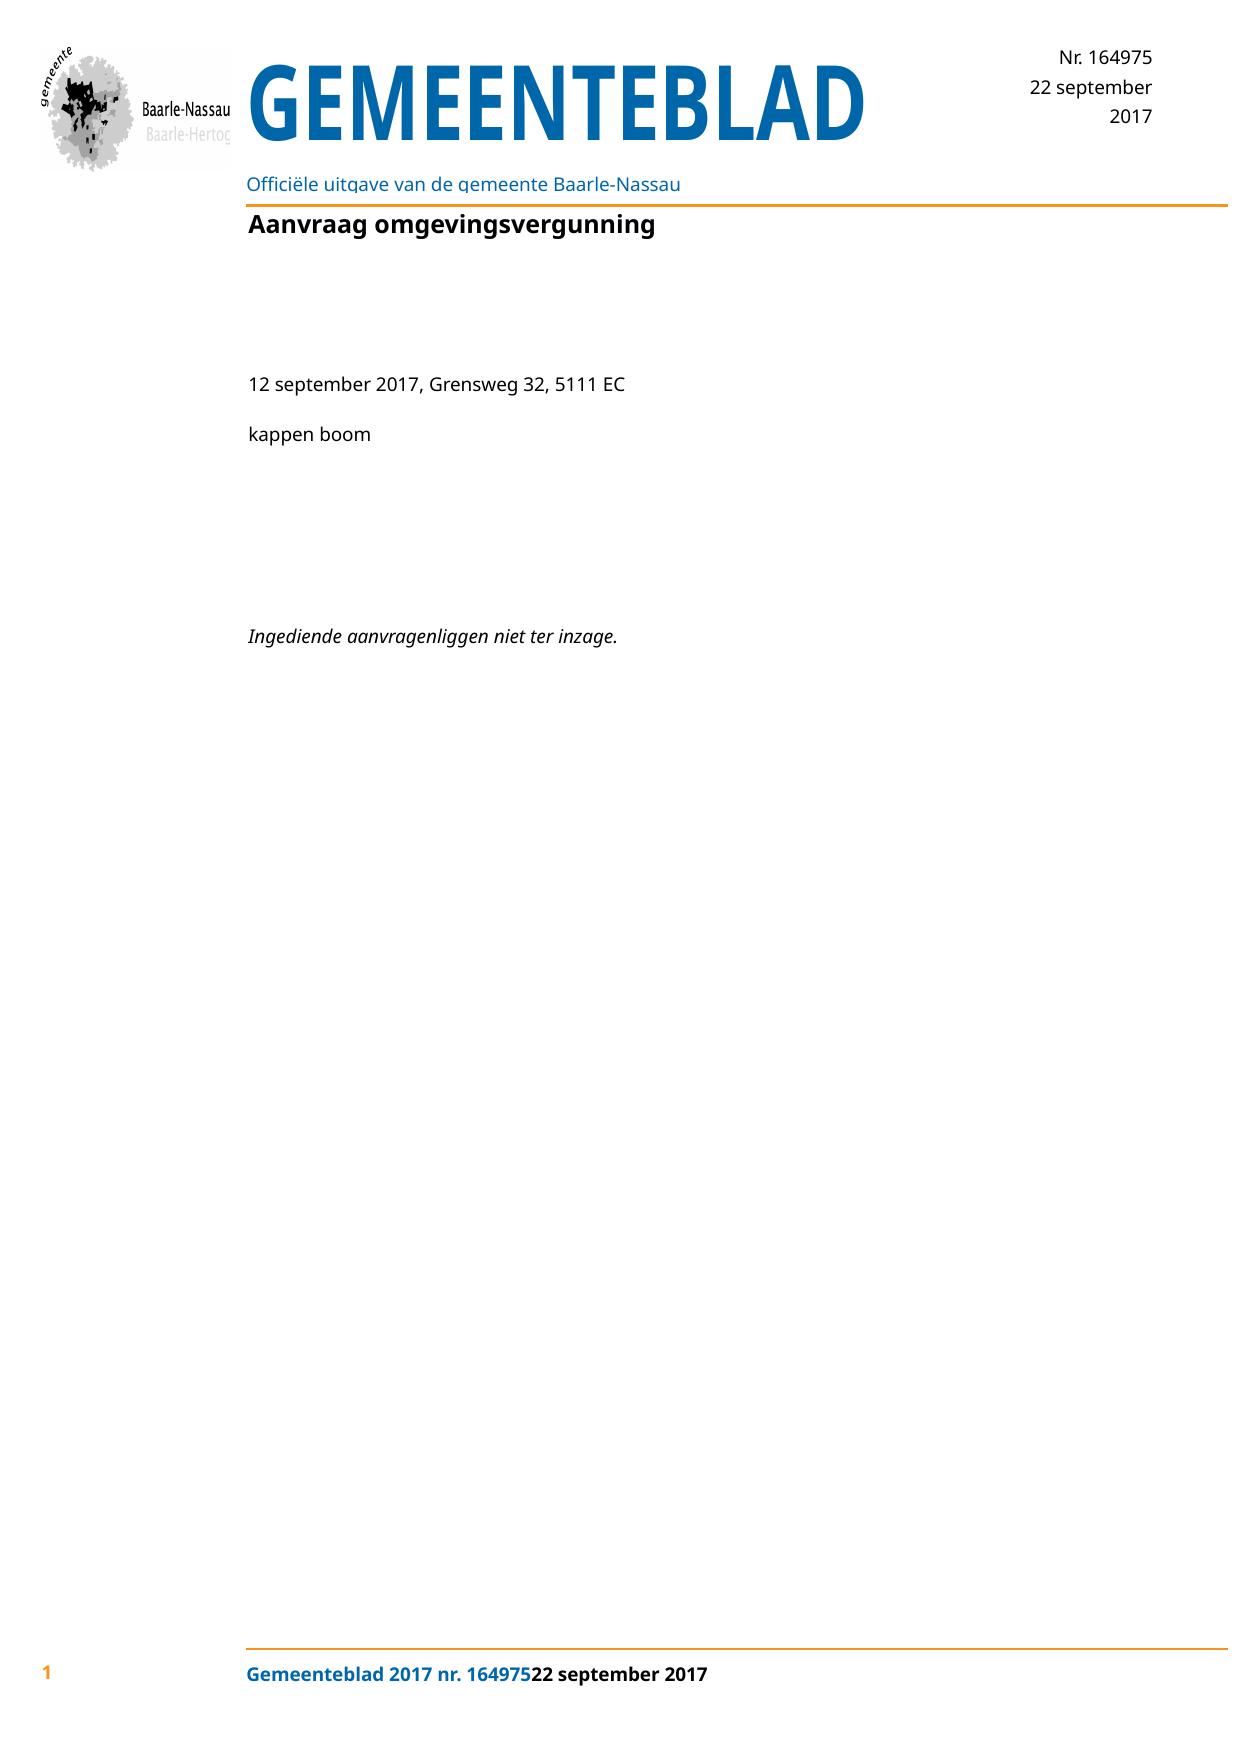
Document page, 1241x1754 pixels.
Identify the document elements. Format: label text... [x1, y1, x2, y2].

text Aanvraag omgevingsvergunning [248, 207, 1152, 241]
text Ingediende aanvragenliggen niet ter inzage. [248, 623, 1152, 649]
text kappen boom [248, 422, 1152, 447]
text 12 september 2017, Grensweg 32, 5111 EC [248, 371, 1152, 397]
picture [41, 47, 231, 172]
